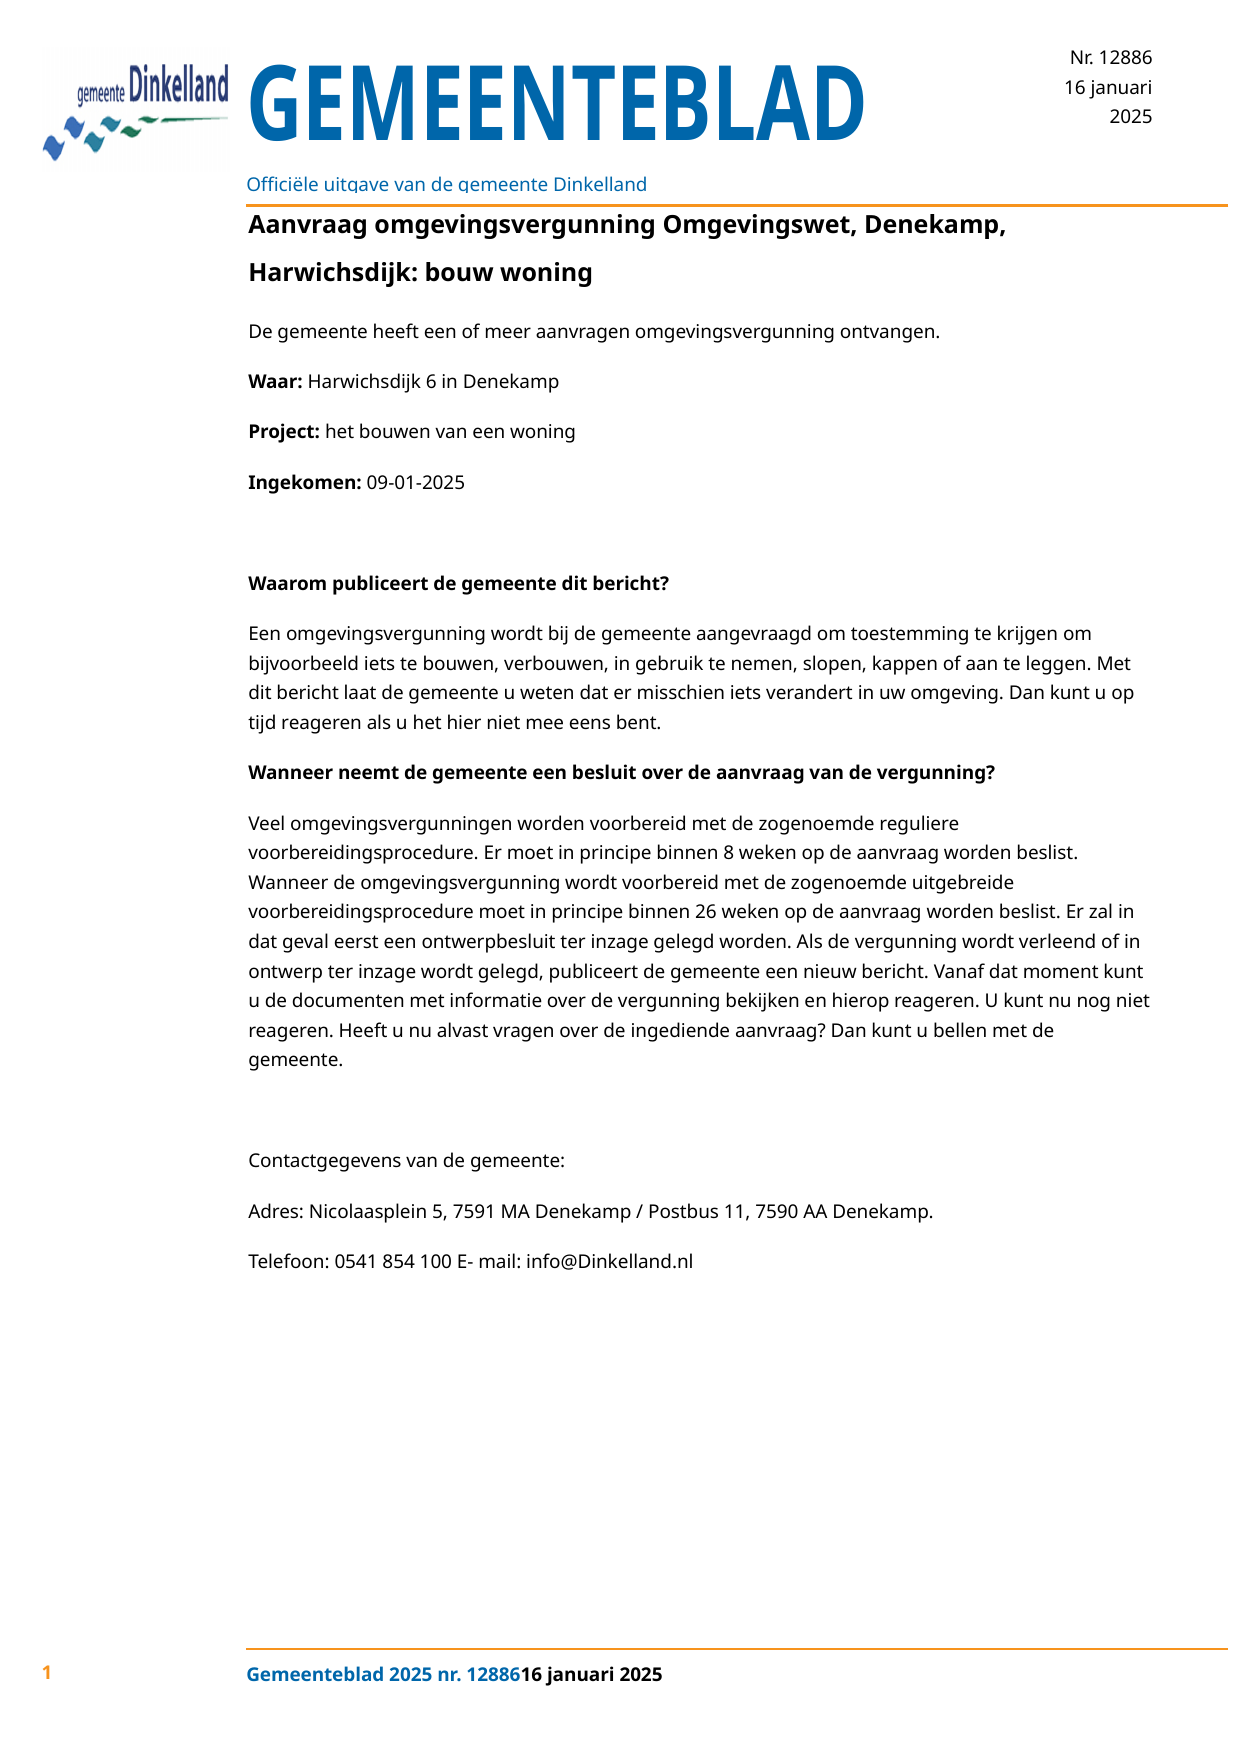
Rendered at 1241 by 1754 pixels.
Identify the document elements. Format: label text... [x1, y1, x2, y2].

text Project: het bouwen van een woning [248, 419, 1152, 444]
text Waar: Harwichsdijk 6 in Denekamp [248, 368, 1152, 394]
text Een omgevingsvergunning wordt bij de gemeente aangevraagd om toestemming te krijgen om bijvoorbeeld iets te bouwen, verbouwen, in gebruik te nemen, slopen, kappen of aan te leggen. Met dit bericht laat de gemeente u weten dat er misschien iets verandert in uw omgeving. Dan kunt u op tijd reageren als u het hier niet mee eens bent. [248, 620, 1152, 735]
text De gemeente heeft een of meer aanvragen omgevingsvergunning ontvangen. [248, 318, 1152, 344]
text Contactgegevens van de gemeente: [248, 1147, 1152, 1173]
text Veel omgevingsvergunningen worden voorbereid met de zogenoemde reguliere voorbereidingsprocedure. Er moet in principe binnen 8 weken op de aanvraag worden beslist. Wanneer de omgevingsvergunning wordt voorbereid met de zogenoemde uitgebreide voorbereidingsprocedure moet in principe binnen 26 weken op de aanvraag worden beslist. Er zal in dat geval eerst een ontwerpbesluit ter inzage gelegd worden. Als de vergunning wordt verleend of in ontwerp ter inzage wordt gelegd, publiceert de gemeente een nieuw bericht. Vanaf dat moment kunt u de documenten met informatie over de vergunning bekijken en hierop reageren. U kunt nu nog niet reageren. Heeft u nu alvast vragen over de ingediende aanvraag? Dan kunt u bellen met de gemeente. [248, 810, 1152, 1072]
text Aanvraag omgevingsvergunning Omgevingswet, Denekamp, Harwichsdijk: bouw woning [248, 207, 1152, 288]
text Adres: Nicolaasplein 5, 7591 MA Denekamp / Postbus 11, 7590 AA Denekamp. [248, 1198, 1152, 1224]
picture [41, 47, 231, 172]
text Ingekomen: 09-01-2025 [248, 469, 1152, 495]
text Telefoon: 0541 854 100 E- mail: info@Dinkelland.nl [248, 1248, 1152, 1274]
text Wanneer neemt de gemeente een besluit over de aanvraag van de vergunning? [248, 759, 1152, 785]
text Waarom publiceert de gemeente dit bericht? [248, 570, 1152, 596]
